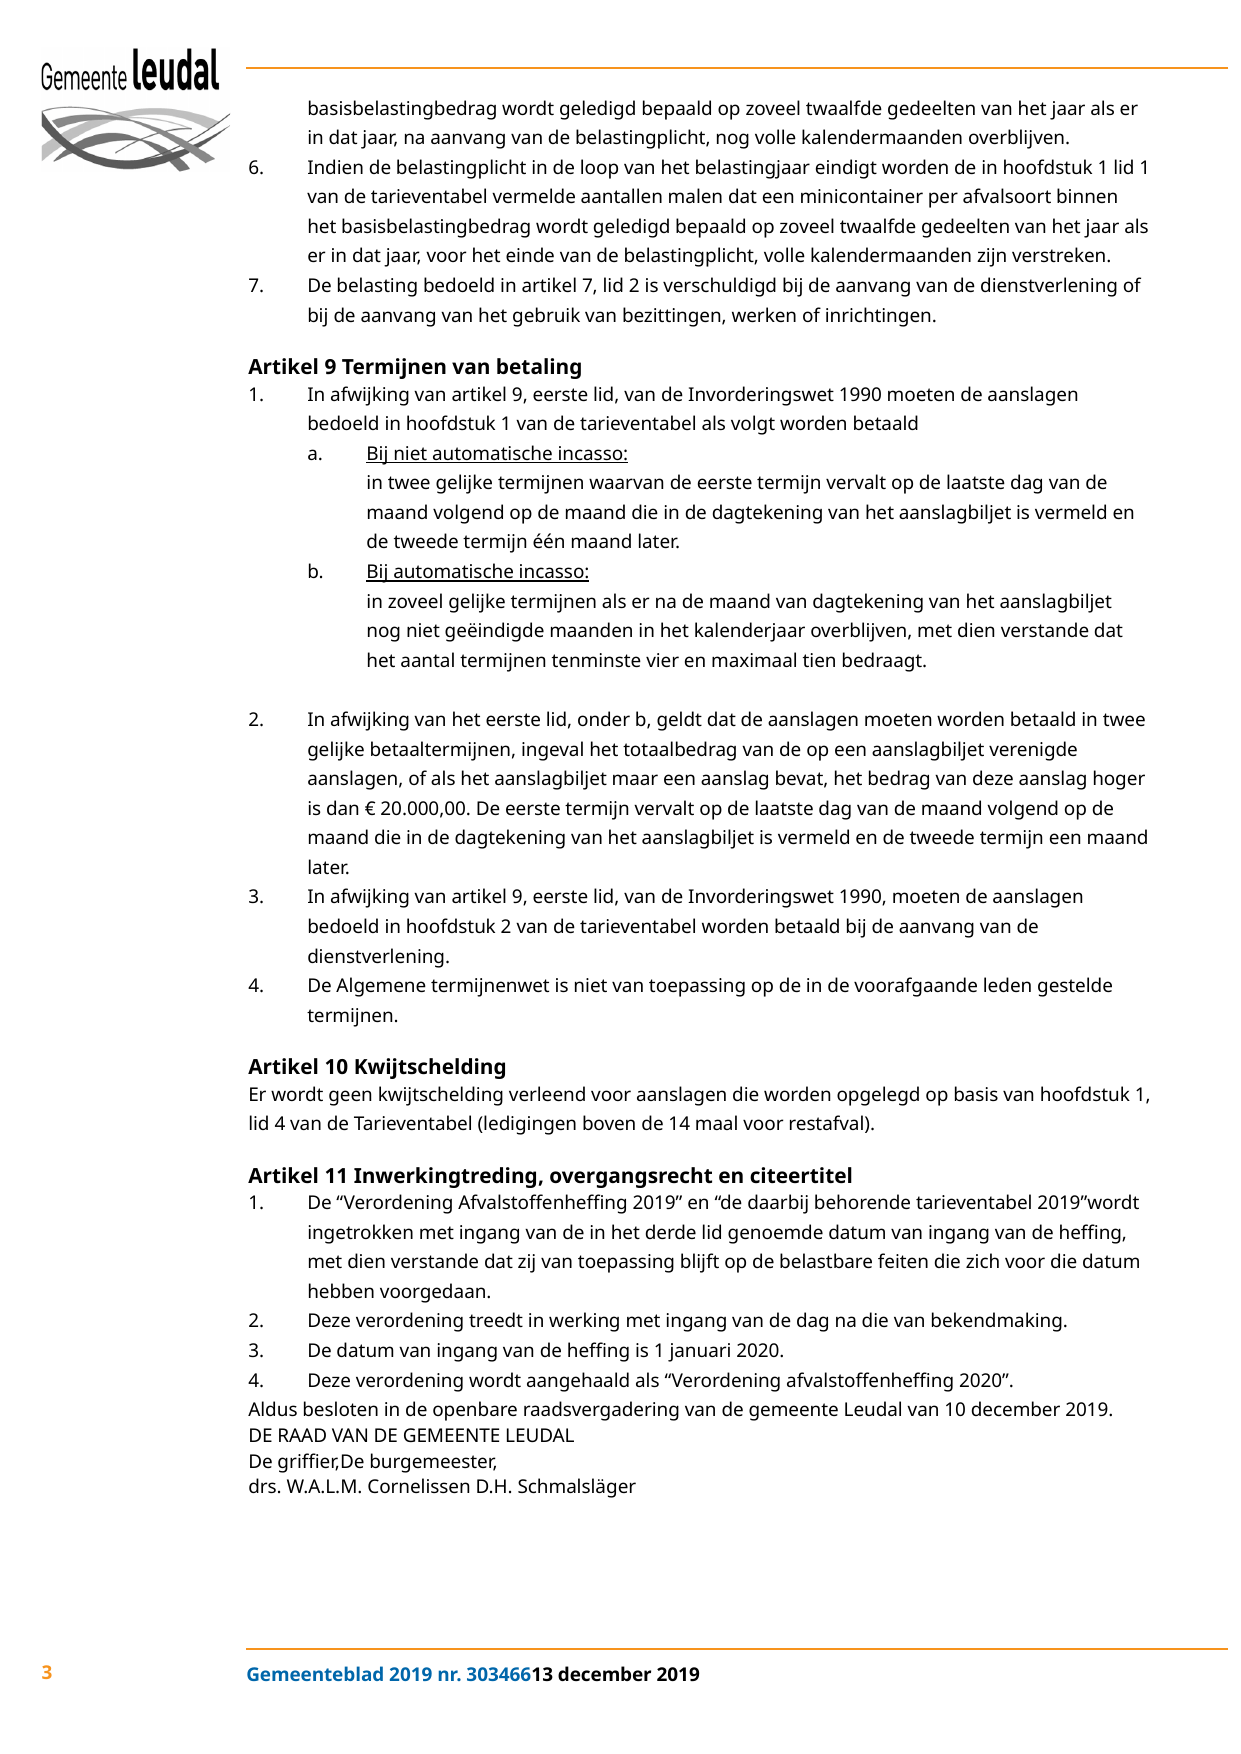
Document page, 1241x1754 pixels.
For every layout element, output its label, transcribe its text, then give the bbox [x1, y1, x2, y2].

text Er wordt geen kwijtschelding verleend voor aanslagen die worden opgelegd op basis van hoofdstuk 1, lid 4 van de Tarieventabel (ledigingen boven de 14 maal voor restafval). [248, 1081, 1152, 1136]
list Bij automatische incasso: [307, 558, 1152, 584]
list Deze verordening treedt in werking met ingang van de dag na die van bekendmaking. [248, 1308, 1152, 1333]
list In afwijking van artikel 9, eerste lid, van de Invorderingswet 1990 moeten de aanslagen bedoeld in hoofdstuk 1 van de tarieventabel als volgt worden betaald [248, 381, 1152, 436]
text DE RAAD VAN DE GEMEENTE LEUDAL [248, 1422, 1152, 1448]
text Artikel 11 Inwerkingtreding, overgangsrecht en citeertitel [248, 1161, 1152, 1189]
text Artikel 10 Kwijtschelding [248, 1052, 1152, 1081]
text drs. W.A.L.M. Cornelissen D.H. Schmalsläger [248, 1473, 1152, 1499]
list De “Verordening Afvalstoffenheffing 2019” en “de daarbij behorende tarieventabel 2019”wordt ingetrokken met ingang van de in het derde lid genoemde datum van ingang van de heffing, met dien verstande dat zij van toepassing blijft op de belastbare feiten die zich voor die datum hebben voorgedaan. [248, 1189, 1152, 1304]
list De Algemene termijnenwet is niet van toepassing op de in de voorafgaande leden gestelde termijnen. [248, 972, 1152, 1028]
text De griffier,De burgemeester, [248, 1448, 1152, 1473]
list Bij niet automatische incasso: [307, 440, 1152, 466]
list In afwijking van het eerste lid, onder b, geldt dat de aanslagen moeten worden betaald in twee gelijke betaaltermijnen, ingeval het totaalbedrag van de op een aanslagbiljet verenigde aanslagen, of als het aanslagbiljet maar een aanslag bevat, het bedrag van deze aanslag hoger is dan € 20.000,00. De eerste termijn vervalt op de laatste dag van de maand volgend op de maand die in de dagtekening van het aanslagbiljet is vermeld en de tweede termijn een maand later. [248, 706, 1152, 880]
list De datum van ingang van de heffing is 1 januari 2020. [248, 1337, 1152, 1363]
list in twee gelijke termijnen waarvan de eerste termijn vervalt op de laatste dag van de maand volgend op de maand die in de dagtekening van het aanslagbiljet is vermeld en de tweede termijn één maand later. [307, 469, 1152, 554]
list In afwijking van artikel 9, eerste lid, van de Invorderingswet 1990, moeten de aanslagen bedoeld in hoofdstuk 2 van de tarieventabel worden betaald bij de aanvang van de dienstverlening. [248, 884, 1152, 968]
picture [41, 47, 231, 172]
text Artikel 9 Termijnen van betaling [248, 352, 1152, 381]
list in zoveel gelijke termijnen als er na de maand van dagtekening van het aanslagbiljet nog niet geëindigde maanden in het kalenderjaar overblijven, met dien verstande dat het aantal termijnen tenminste vier en maximaal tien bedraagt. [307, 588, 1152, 673]
list Indien de belastingplicht in de loop van het belastingjaar eindigt worden de in hoofdstuk 1 lid 1 van de tarieventabel vermelde aantallen malen dat een minicontainer per afvalsoort binnen het basisbelastingbedrag wordt geledigd bepaald op zoveel twaalfde gedeelten van het jaar als er in dat jaar, voor het einde van de belastingplicht, volle kalendermaanden zijn verstreken. [248, 154, 1152, 268]
list basisbelastingbedrag wordt geledigd bepaald op zoveel twaalfde gedeelten van het jaar als er in dat jaar, na aanvang van de belastingplicht, nog volle kalendermaanden overblijven. [248, 95, 1152, 150]
list Deze verordening wordt aangehaald als “Verordening afvalstoffenheffing 2020”. [248, 1367, 1152, 1392]
list De belasting bedoeld in artikel 7, lid 2 is verschuldigd bij de aanvang van de dienstverlening of bij de aanvang van het gebruik van bezittingen, werken of inrichtingen. [248, 272, 1152, 328]
text Aldus besloten in de openbare raadsvergadering van de gemeente Leudal van 10 december 2019. [248, 1396, 1152, 1422]
